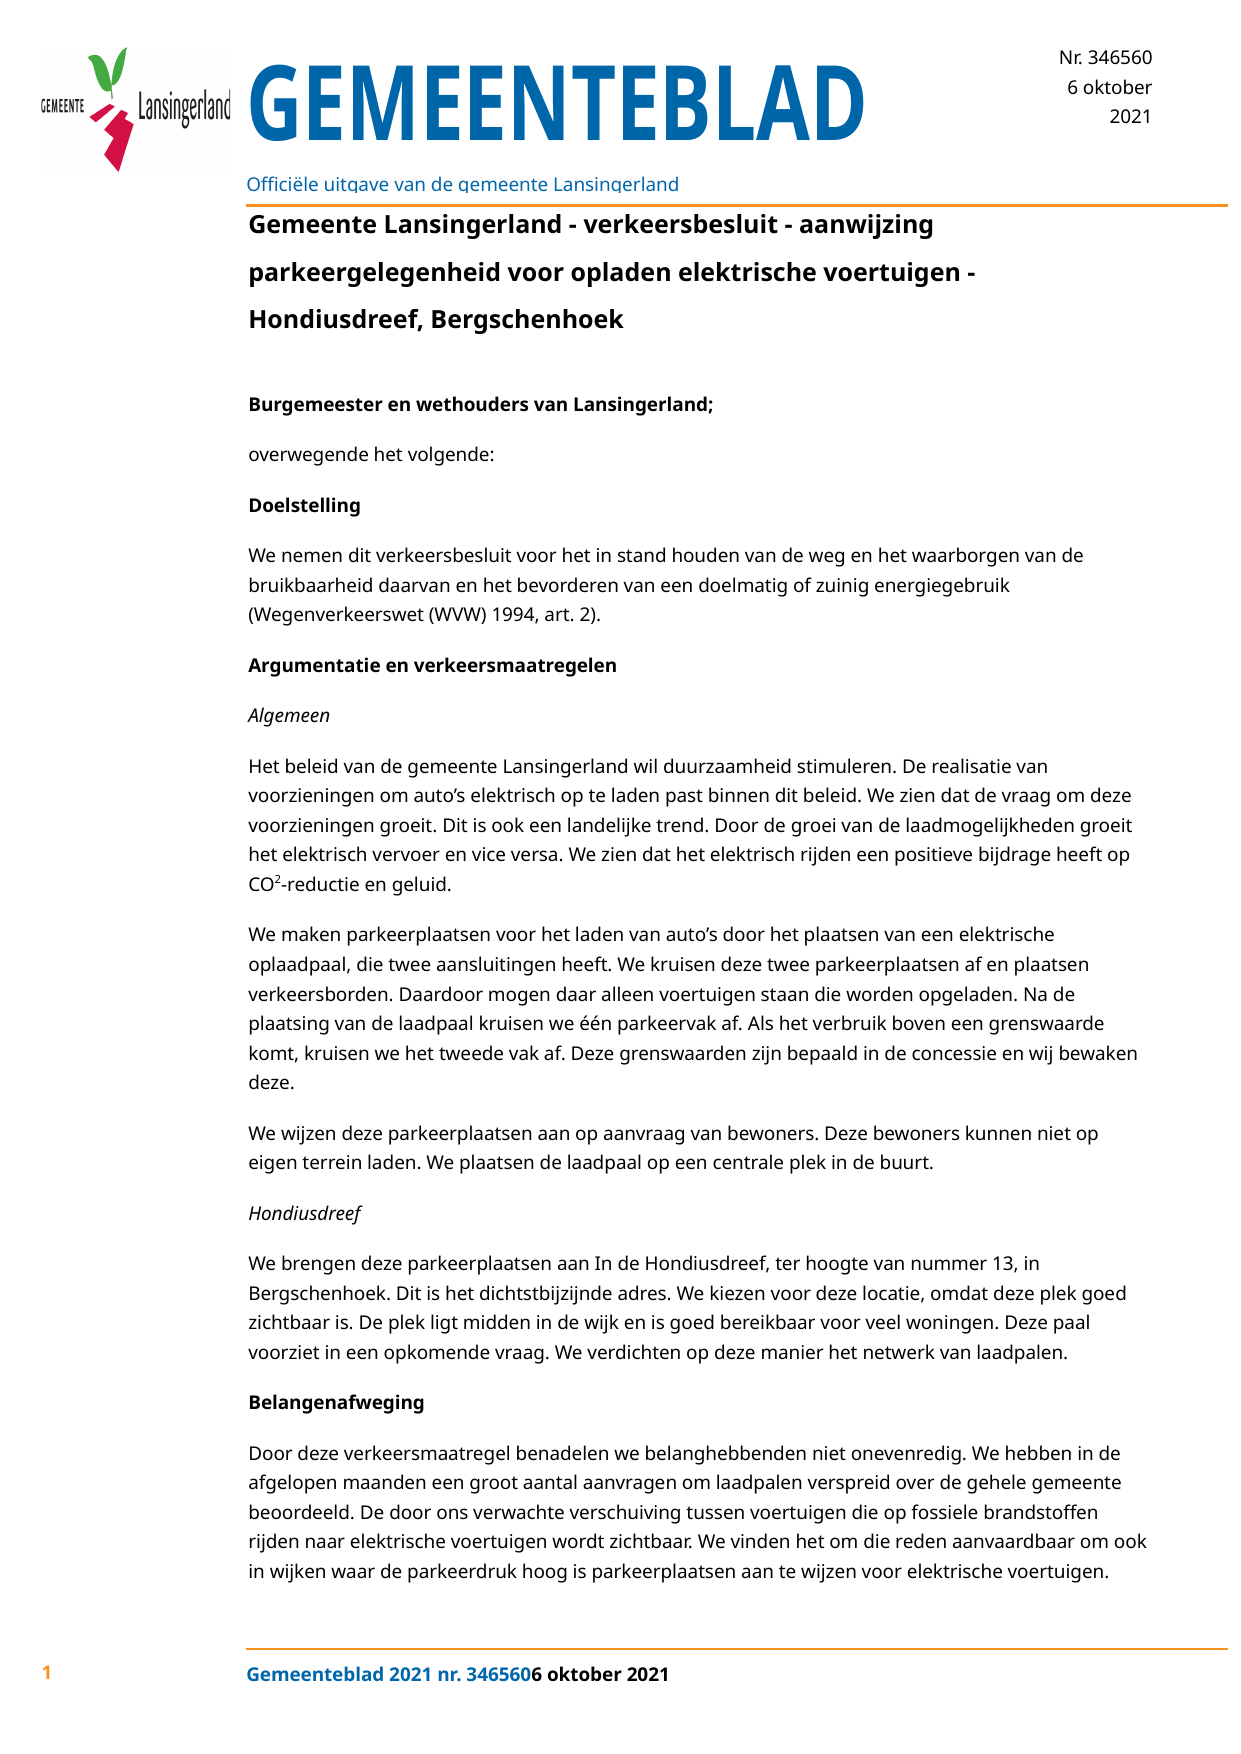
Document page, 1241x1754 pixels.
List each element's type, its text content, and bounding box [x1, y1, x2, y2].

text Door deze verkeersmaatregel benadelen we belanghebbenden niet onevenredig. We hebben in de afgelopen maanden een groot aantal aanvragen om laadpalen verspreid over de gehele gemeente beoordeeld. De door ons verwachte verschuiving tussen voertuigen die op fossiele brandstoffen rijden naar elektrische voertuigen wordt zichtbaar. We vinden het om die reden aanvaardbaar om ook in wijken waar de parkeerdruk hoog is parkeerplaatsen aan te wijzen voor elektrische voertuigen. [248, 1440, 1152, 1584]
picture [41, 47, 231, 172]
text Hondiusdreef [248, 1200, 1152, 1226]
text Burgemeester en wethouders van Lansingerland; [248, 391, 1152, 417]
text Belangenafweging [248, 1389, 1152, 1415]
text Argumentatie en verkeersmaatregelen [248, 652, 1152, 678]
text We maken parkeerplaatsen voor het laden van auto’s door het plaatsen van een elektrische oplaadpaal, die twee aansluitingen heeft. We kruisen deze twee parkeerplaatsen af en plaatsen verkeersborden. Daardoor mogen daar alleen voertuigen staan die worden opgeladen. Na de plaatsing van de laadpaal kruisen we één parkeervak af. Als het verbruik boven een grenswaarde komt, kruisen we het tweede vak af. Deze grenswaarden zijn bepaald in de concessie en wij bewaken deze. [248, 922, 1152, 1095]
text We wijzen deze parkeerplaatsen aan op aanvraag van bewoners. Deze bewoners kunnen niet op eigen terrein laden. We plaatsen de laadpaal op een centrale plek in de buurt. [248, 1120, 1152, 1175]
text overwegende het volgende: [248, 442, 1152, 467]
text Doelstelling [248, 492, 1152, 518]
text We nemen dit verkeersbesluit voor het in stand houden van de weg en het waarborgen van de bruikbaarheid daarvan en het bevorderen van een doelmatig of zuinig energiegebruik (Wegenverkeerswet (WVW) 1994, art. 2). [248, 542, 1152, 627]
text Algemeen [248, 702, 1152, 728]
text Gemeente Lansingerland - verkeersbesluit - aanwijzing parkeergelegenheid voor opladen elektrische voertuigen - Hondiusdreef, Bergschenhoek [248, 207, 1152, 336]
text Het beleid van de gemeente Lansingerland wil duurzaamheid stimuleren. De realisatie van voorzieningen om auto’s elektrisch op te laden past binnen dit beleid. We zien dat de vraag om deze voorzieningen groeit. Dit is ook een landelijke trend. Door de groei van de laadmogelijkheden groeit het elektrisch vervoer en vice versa. We zien dat het elektrisch rijden een positieve bijdrage heeft op CO2-reductie en geluid. [248, 753, 1152, 897]
text We brengen deze parkeerplaatsen aan In de Hondiusdreef, ter hoogte van nummer 13, in Bergschenhoek. Dit is het dichtstbijzijnde adres. We kiezen voor deze locatie, omdat deze plek goed zichtbaar is. De plek ligt midden in de wijk en is goed bereikbaar voor veel woningen. Deze paal voorziet in een opkomende vraag. We verdichten op deze manier het netwerk van laadpalen. [248, 1250, 1152, 1365]
